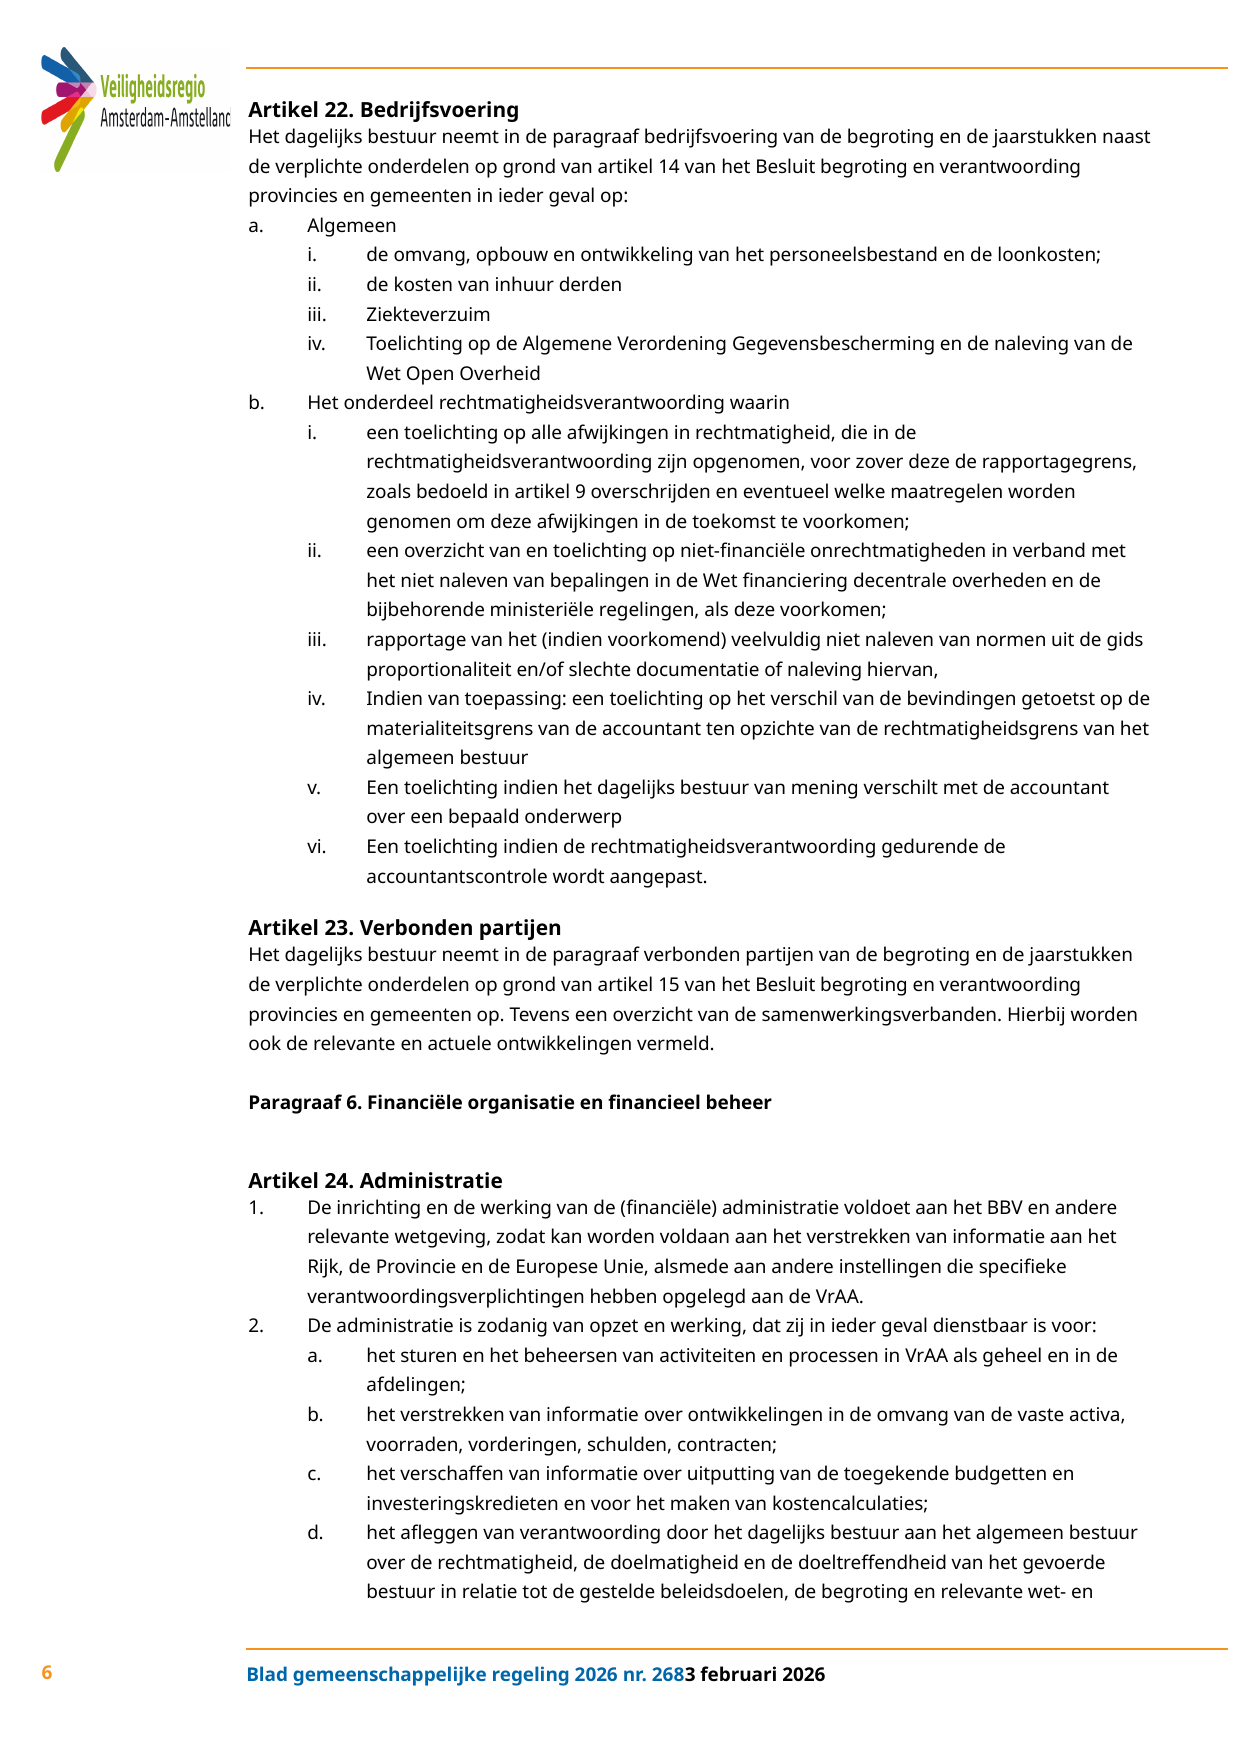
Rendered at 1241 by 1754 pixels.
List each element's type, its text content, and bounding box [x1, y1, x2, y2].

list De inrichting en de werking van de (financiële) administratie voldoet aan het BBV en andere relevante wetgeving, zodat kan worden voldaan aan het verstrekken van informatie aan het Rijk, de Provincie en de Europese Unie, alsmede aan andere instellingen die specifieke verantwoordingsverplichtingen hebben opgelegd aan de VrAA. [248, 1194, 1152, 1309]
list het verschaffen van informatie over uitputting van de toegekende budgetten en investeringskredieten en voor het maken van kostencalculaties; [307, 1460, 1152, 1516]
list Toelichting op de Algemene Verordening Gegevensbescherming en de naleving van de Wet Open Overheid [307, 330, 1152, 386]
list Het onderdeel rechtmatigheidsverantwoording waarin [248, 389, 1152, 415]
list Ziekteverzuim [307, 301, 1152, 326]
text Het dagelijks bestuur neemt in de paragraaf bedrijfsvoering van de begroting en de jaarstukken naast de verplichte onderdelen op grond van artikel 14 van het Besluit begroting en verantwoording provincies en gemeenten in ieder geval op: [248, 123, 1152, 208]
list Algemeen [248, 212, 1152, 238]
picture [41, 47, 231, 172]
list rapportage van het (indien voorkomend) veelvuldig niet naleven van normen uit de gids proportionaliteit en/of slechte documentatie of naleving hiervan, [307, 626, 1152, 681]
text Artikel 22. Bedrijfsvoering [248, 95, 1152, 123]
list het sturen en het beheersen van activiteiten en processen in VrAA als geheel en in de afdelingen; [307, 1342, 1152, 1397]
text Het dagelijks bestuur neemt in de paragraaf verbonden partijen van de begroting en de jaarstukken de verplichte onderdelen op grond van artikel 15 van het Besluit begroting en verantwoording provincies en gemeenten op. Tevens een overzicht van de samenwerkingsverbanden. Hierbij worden ook de relevante en actuele ontwikkelingen vermeld. [248, 942, 1152, 1056]
text Artikel 24. Administratie [248, 1166, 1152, 1194]
text Paragraaf 6. Financiële organisatie en financieel beheer [248, 1089, 1152, 1115]
list het verstrekken van informatie over ontwikkelingen in de omvang van de vaste activa, voorraden, vorderingen, schulden, contracten; [307, 1401, 1152, 1457]
list de omvang, opbouw en ontwikkeling van het personeelsbestand en de loonkosten; [307, 242, 1152, 267]
list Een toelichting indien de rechtmatigheidsverantwoording gedurende de accountantscontrole wordt aangepast. [307, 833, 1152, 888]
list de kosten van inhuur derden [307, 271, 1152, 297]
list een toelichting op alle afwijkingen in rechtmatigheid, die in de rechtmatigheidsverantwoording zijn opgenomen, voor zover deze de rapportagegrens, zoals bedoeld in artikel 9 overschrijden en eventueel welke maatregelen worden genomen om deze afwijkingen in de toekomst te voorkomen; [307, 419, 1152, 533]
text Artikel 23. Verbonden partijen [248, 913, 1152, 942]
list De administratie is zodanig van opzet en werking, dat zij in ieder geval dienstbaar is voor: [248, 1312, 1152, 1338]
list een overzicht van en toelichting op niet-financiële onrechtmatigheden in verband met het niet naleven van bepalingen in de Wet financiering decentrale overheden en de bijbehorende ministeriële regelingen, als deze voorkomen; [307, 537, 1152, 622]
list het afleggen van verantwoording door het dagelijks bestuur aan het algemeen bestuur over de rechtmatigheid, de doelmatigheid en de doeltreffendheid van het gevoerde bestuur in relatie tot de gestelde beleidsdoelen, de begroting en relevante wet- en [307, 1519, 1152, 1604]
list Indien van toepassing: een toelichting op het verschil van de bevindingen getoetst op de materialiteitsgrens van de accountant ten opzichte van de rechtmatigheidsgrens van het algemeen bestuur [307, 685, 1152, 770]
list Een toelichting indien het dagelijks bestuur van mening verschilt met de accountant over een bepaald onderwerp [307, 774, 1152, 829]
